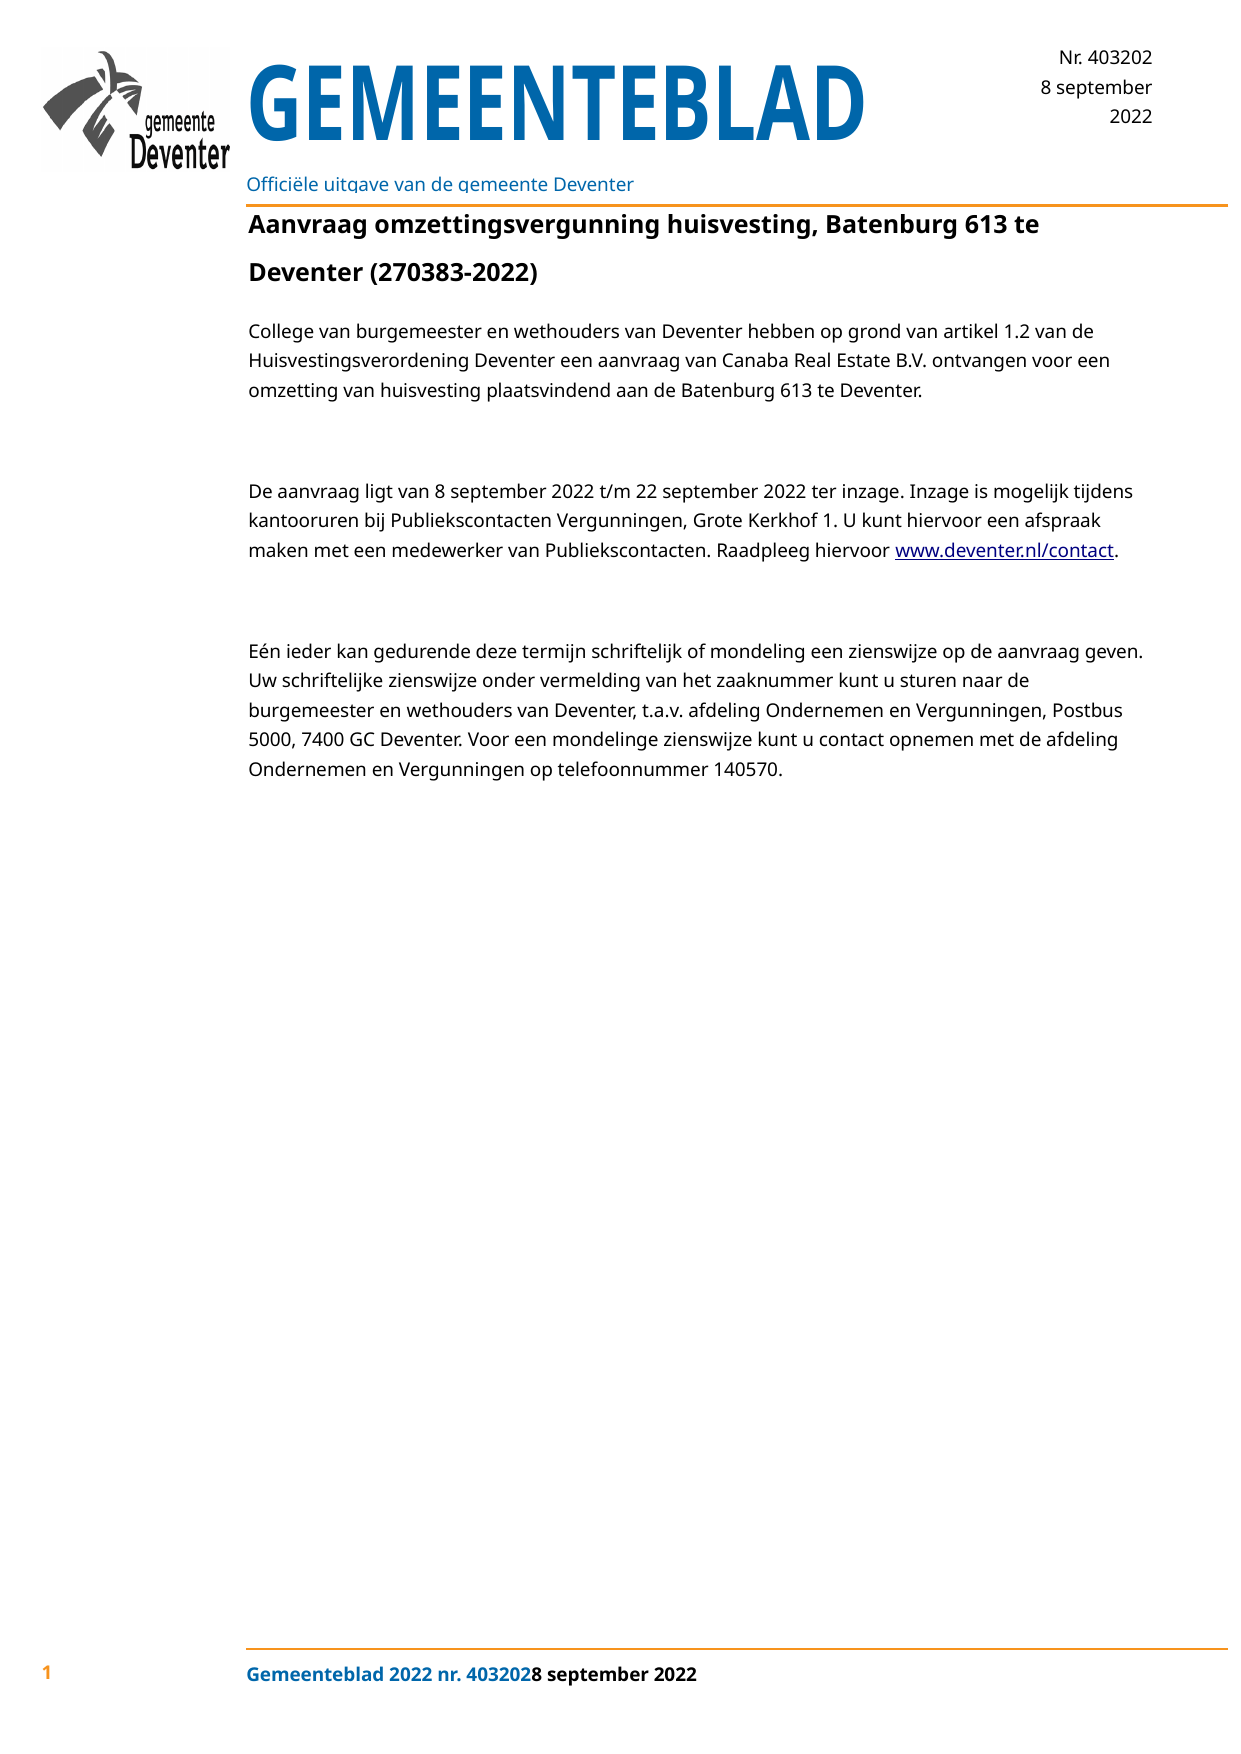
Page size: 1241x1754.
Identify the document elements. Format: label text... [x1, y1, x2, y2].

text Aanvraag omzettingsvergunning huisvesting, Batenburg 613 te Deventer (270383-2022) [248, 207, 1152, 288]
text College van burgemeester en wethouders van Deventer hebben op grond van artikel 1.2 van de Huisvestingsverordening Deventer een aanvraag van Canaba Real Estate B.V. ontvangen voor een omzetting van huisvesting plaatsvindend aan de Batenburg 613 te Deventer. [248, 318, 1152, 403]
text De aanvraag ligt van 8 september 2022 t/m 22 september 2022 ter inzage. Inzage is mogelijk tijdens kantooruren bij Publiekscontacten Vergunningen, Grote Kerkhof 1. U kunt hiervoor een afspraak maken met een medewerker van Publiekscontacten. Raadpleeg hiervoor www.deventer.nl/contact. [248, 478, 1152, 563]
picture [41, 47, 231, 172]
text Eén ieder kan gedurende deze termijn schriftelijk of mondeling een zienswijze op de aanvraag geven. Uw schriftelijke zienswijze onder vermelding van het zaaknummer kunt u sturen naar de burgemeester en wethouders van Deventer, t.a.v. afdeling Ondernemen en Vergunningen, Postbus 5000, 7400 GC Deventer. Voor een mondelinge zienswijze kunt u contact opnemen met de afdeling Ondernemen en Vergunningen op telefoonnummer 140570. [248, 638, 1152, 782]
